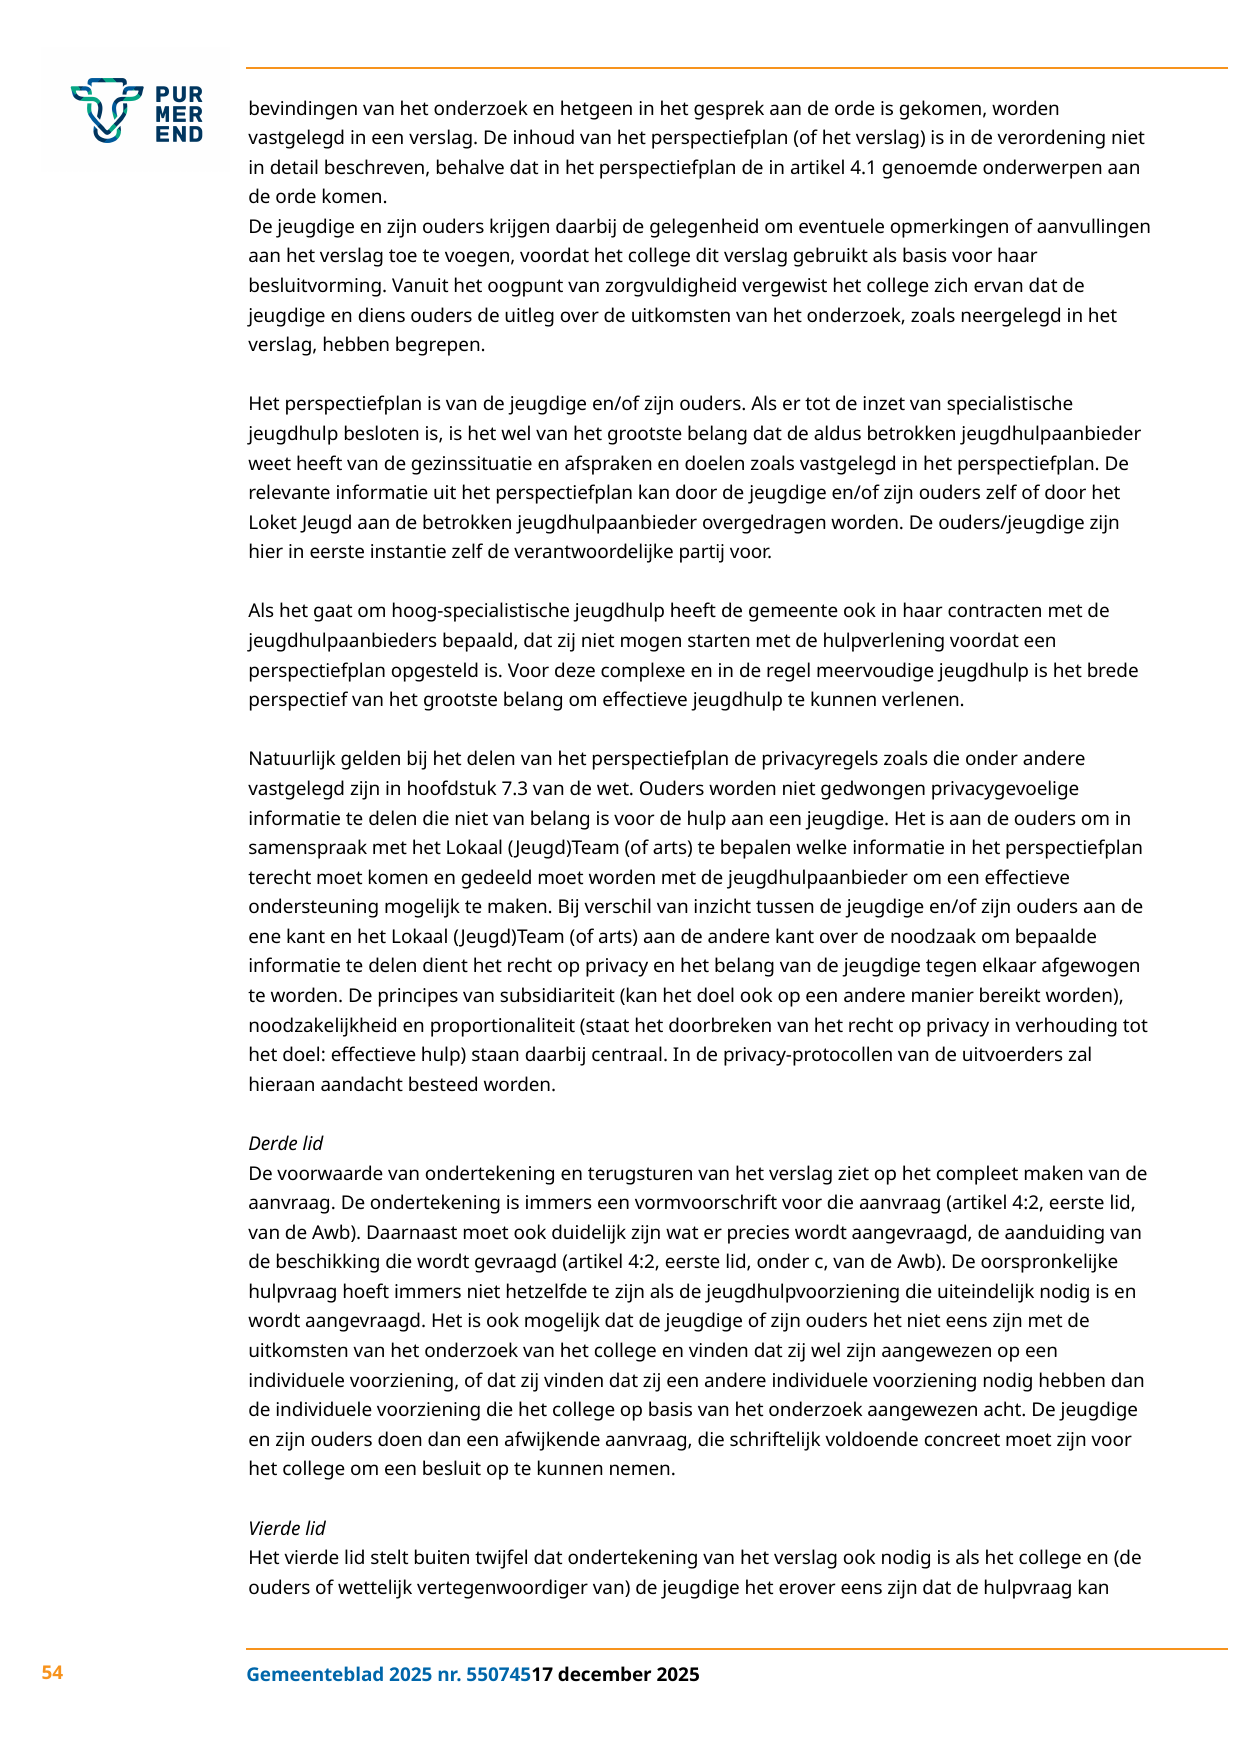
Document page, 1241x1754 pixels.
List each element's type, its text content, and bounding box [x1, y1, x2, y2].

text Als het gaat om hoog-specialistische jeugdhulp heeft de gemeente ook in haar contracten met de jeugdhulpaanbieders bepaald, dat zij niet mogen starten met de hulpverlening voordat een perspectiefplan opgesteld is. Voor deze complexe en in de regel meervoudige jeugdhulp is het brede perspectief van het grootste belang om effectieve jeugdhulp te kunnen verlenen. [248, 598, 1152, 712]
text Vierde lid [248, 1515, 1152, 1541]
text De jeugdige en zijn ouders krijgen daarbij de gelegenheid om eventuele opmerkingen of aanvullingen aan het verslag toe te voegen, voordat het college dit verslag gebruikt als basis voor haar besluitvorming. Vanuit het oogpunt van zorgvuldigheid vergewist het college zich ervan dat de jeugdige en diens ouders de uitleg over de uitkomsten van het onderzoek, zoals neergelegd in het verslag, hebben begrepen. [248, 213, 1152, 357]
text Derde lid [248, 1130, 1152, 1156]
picture [41, 47, 231, 172]
text De voorwaarde van ondertekening en terugsturen van het verslag ziet op het compleet maken van de aanvraag. De ondertekening is immers een vormvoorschrift voor die aanvraag (artikel 4:2, eerste lid, van de Awb). Daarnaast moet ook duidelijk zijn wat er precies wordt aangevraagd, de aanduiding van de beschikking die wordt gevraagd (artikel 4:2, eerste lid, onder c, van de Awb). De oorspronkelijke hulpvraag hoeft immers niet hetzelfde te zijn als de jeugdhulpvoorziening die uiteindelijk nodig is en wordt aangevraagd. Het is ook mogelijk dat de jeugdige of zijn ouders het niet eens zijn met de uitkomsten van het onderzoek van het college en vinden dat zij wel zijn aangewezen op een individuele voorziening, of dat zij vinden dat zij een andere individuele voorziening nodig hebben dan de individuele voorziening die het college op basis van het onderzoek aangewezen acht. De jeugdige en zijn ouders doen dan een afwijkende aanvraag, die schriftelijk voldoende concreet moet zijn voor het college om een besluit op te kunnen nemen. [248, 1160, 1152, 1481]
text Natuurlijk gelden bij het delen van het perspectiefplan de privacyregels zoals die onder andere vastgelegd zijn in hoofdstuk 7.3 van de wet. Ouders worden niet gedwongen privacygevoelige informatie te delen die niet van belang is voor de hulp aan een jeugdige. Het is aan de ouders om in samenspraak met het Lokaal (Jeugd)Team (of arts) te bepalen welke informatie in het perspectiefplan terecht moet komen en gedeeld moet worden met de jeugdhulpaanbieder om een effectieve ondersteuning mogelijk te maken. Bij verschil van inzicht tussen de jeugdige en/of zijn ouders aan de ene kant en het Lokaal (Jeugd)Team (of arts) aan de andere kant over de noodzaak om bepaalde informatie te delen dient het recht op privacy en het belang van de jeugdige tegen elkaar afgewogen te worden. De principes van subsidiariteit (kan het doel ook op een andere manier bereikt worden), noodzakelijkheid en proportionaliteit (staat het doorbreken van het recht op privacy in verhouding tot het doel: effectieve hulp) staan daarbij centraal. In de privacy-protocollen van de uitvoerders zal hieraan aandacht besteed worden. [248, 746, 1152, 1097]
text bevindingen van het onderzoek en hetgeen in het gesprek aan de orde is gekomen, worden vastgelegd in een verslag. De inhoud van het perspectiefplan (of het verslag) is in de verordening niet in detail beschreven, behalve dat in het perspectiefplan de in artikel 4.1 genoemde onderwerpen aan de orde komen. [248, 95, 1152, 209]
text Het vierde lid stelt buiten twijfel dat ondertekening van het verslag ook nodig is als het college en (de ouders of wettelijk vertegenwoordiger van) de jeugdige het erover eens zijn dat de hulpvraag kan [248, 1544, 1152, 1600]
text Het perspectiefplan is van de jeugdige en/of zijn ouders. Als er tot de inzet van specialistische jeugdhulp besloten is, is het wel van het grootste belang dat de aldus betrokken jeugdhulpaanbieder weet heeft van de gezinssituatie en afspraken en doelen zoals vastgelegd in het perspectiefplan. De relevante informatie uit het perspectiefplan kan door de jeugdige en/of zijn ouders zelf of door het Loket Jeugd aan de betrokken jeugdhulpaanbieder overgedragen worden. De ouders/jeugdige zijn hier in eerste instantie zelf de verantwoordelijke partij voor. [248, 391, 1152, 564]
